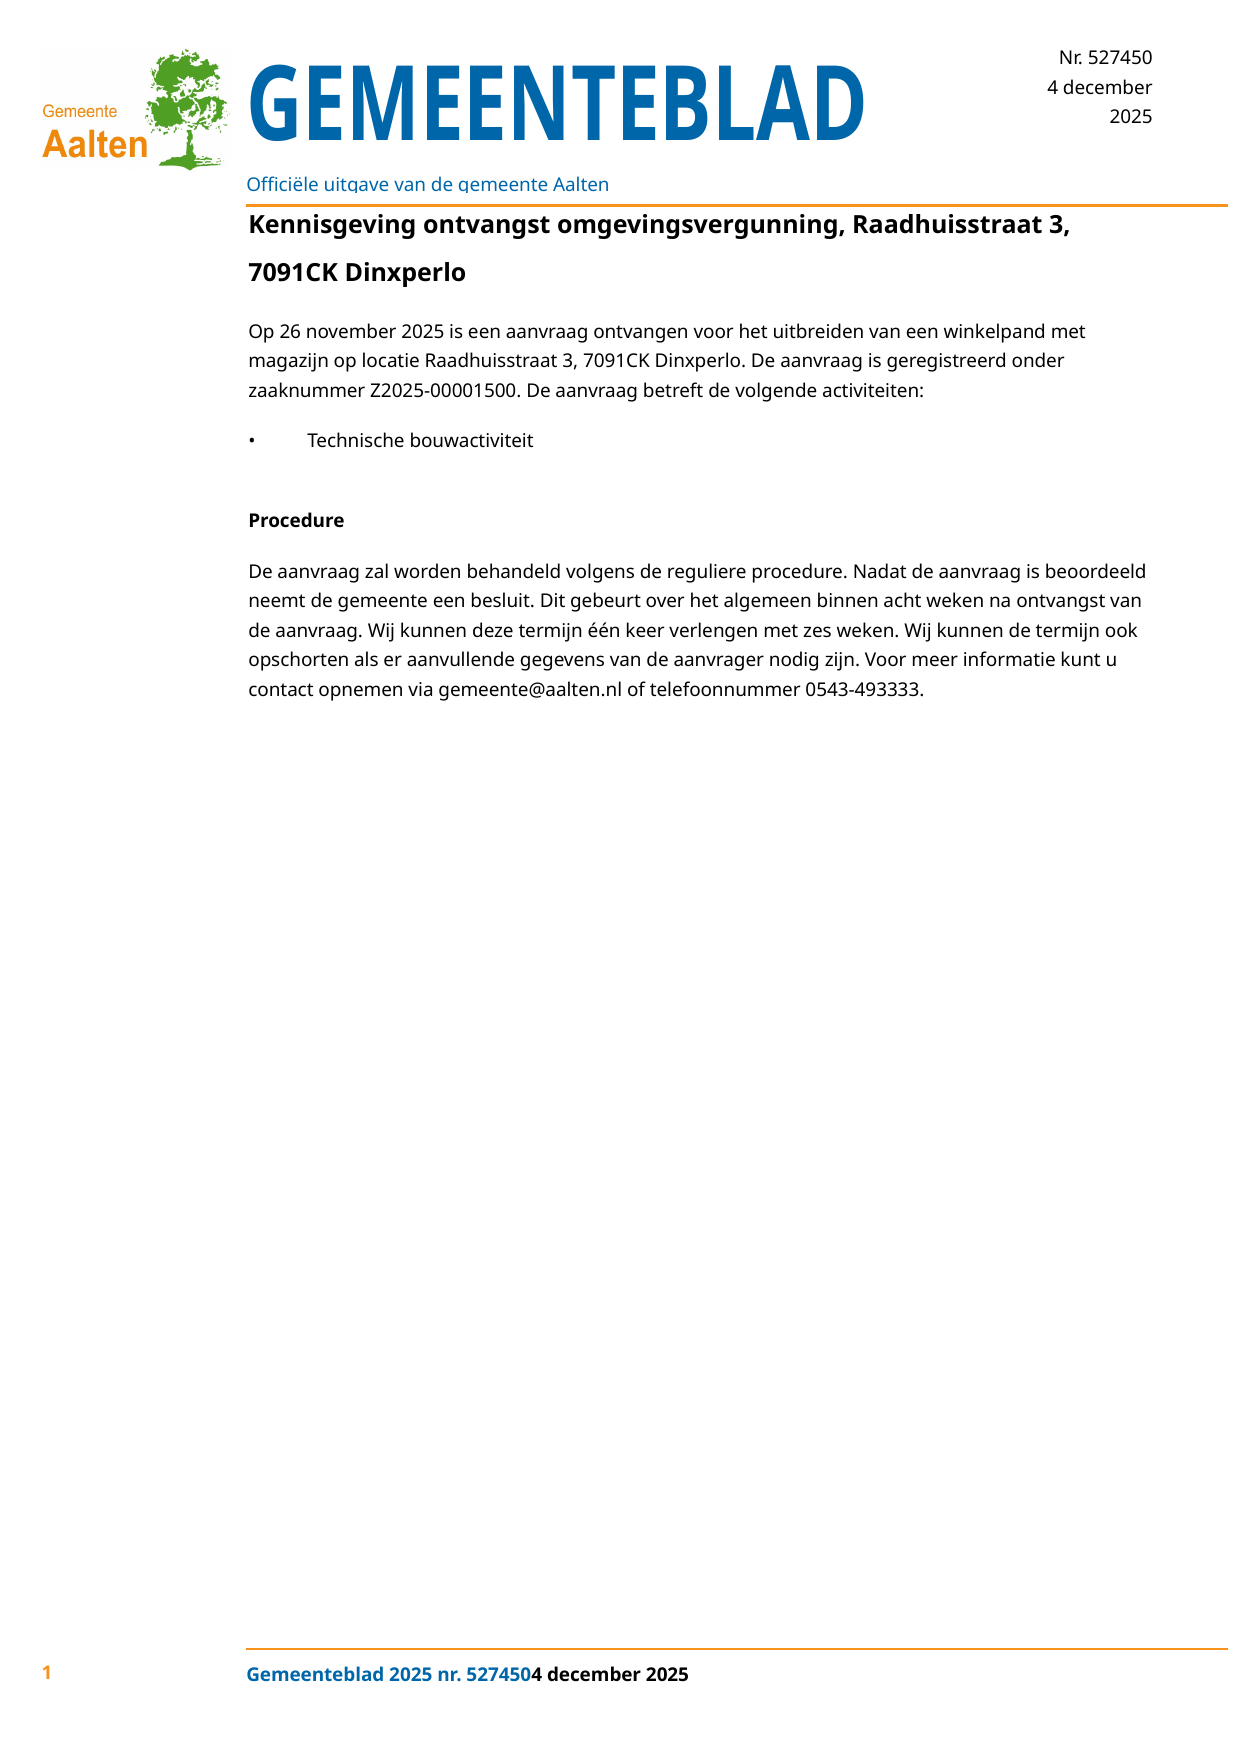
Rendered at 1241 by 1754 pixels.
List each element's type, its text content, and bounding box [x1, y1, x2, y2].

list Technische bouwactiviteit [248, 427, 1152, 453]
text Procedure [248, 507, 1152, 533]
picture [41, 47, 231, 172]
text Kennisgeving ontvangst omgevingsvergunning, Raadhuisstraat 3, 7091CK Dinxperlo [248, 207, 1152, 288]
text De aanvraag zal worden behandeld volgens de reguliere procedure. Nadat de aanvraag is beoordeeld neemt de gemeente een besluit. Dit gebeurt over het algemeen binnen acht weken na ontvangst van de aanvraag. Wij kunnen deze termijn één keer verlengen met zes weken. Wij kunnen de termijn ook opschorten als er aanvullende gegevens van de aanvrager nodig zijn. Voor meer informatie kunt u contact opnemen via gemeente@aalten.nl of telefoonnummer 0543-493333. [248, 558, 1152, 702]
text Op 26 november 2025 is een aanvraag ontvangen voor het uitbreiden van een winkelpand met magazijn op locatie Raadhuisstraat 3, 7091CK Dinxperlo. De aanvraag is geregistreerd onder zaaknummer Z2025-00001500. De aanvraag betreft de volgende activiteiten: [248, 318, 1152, 403]
